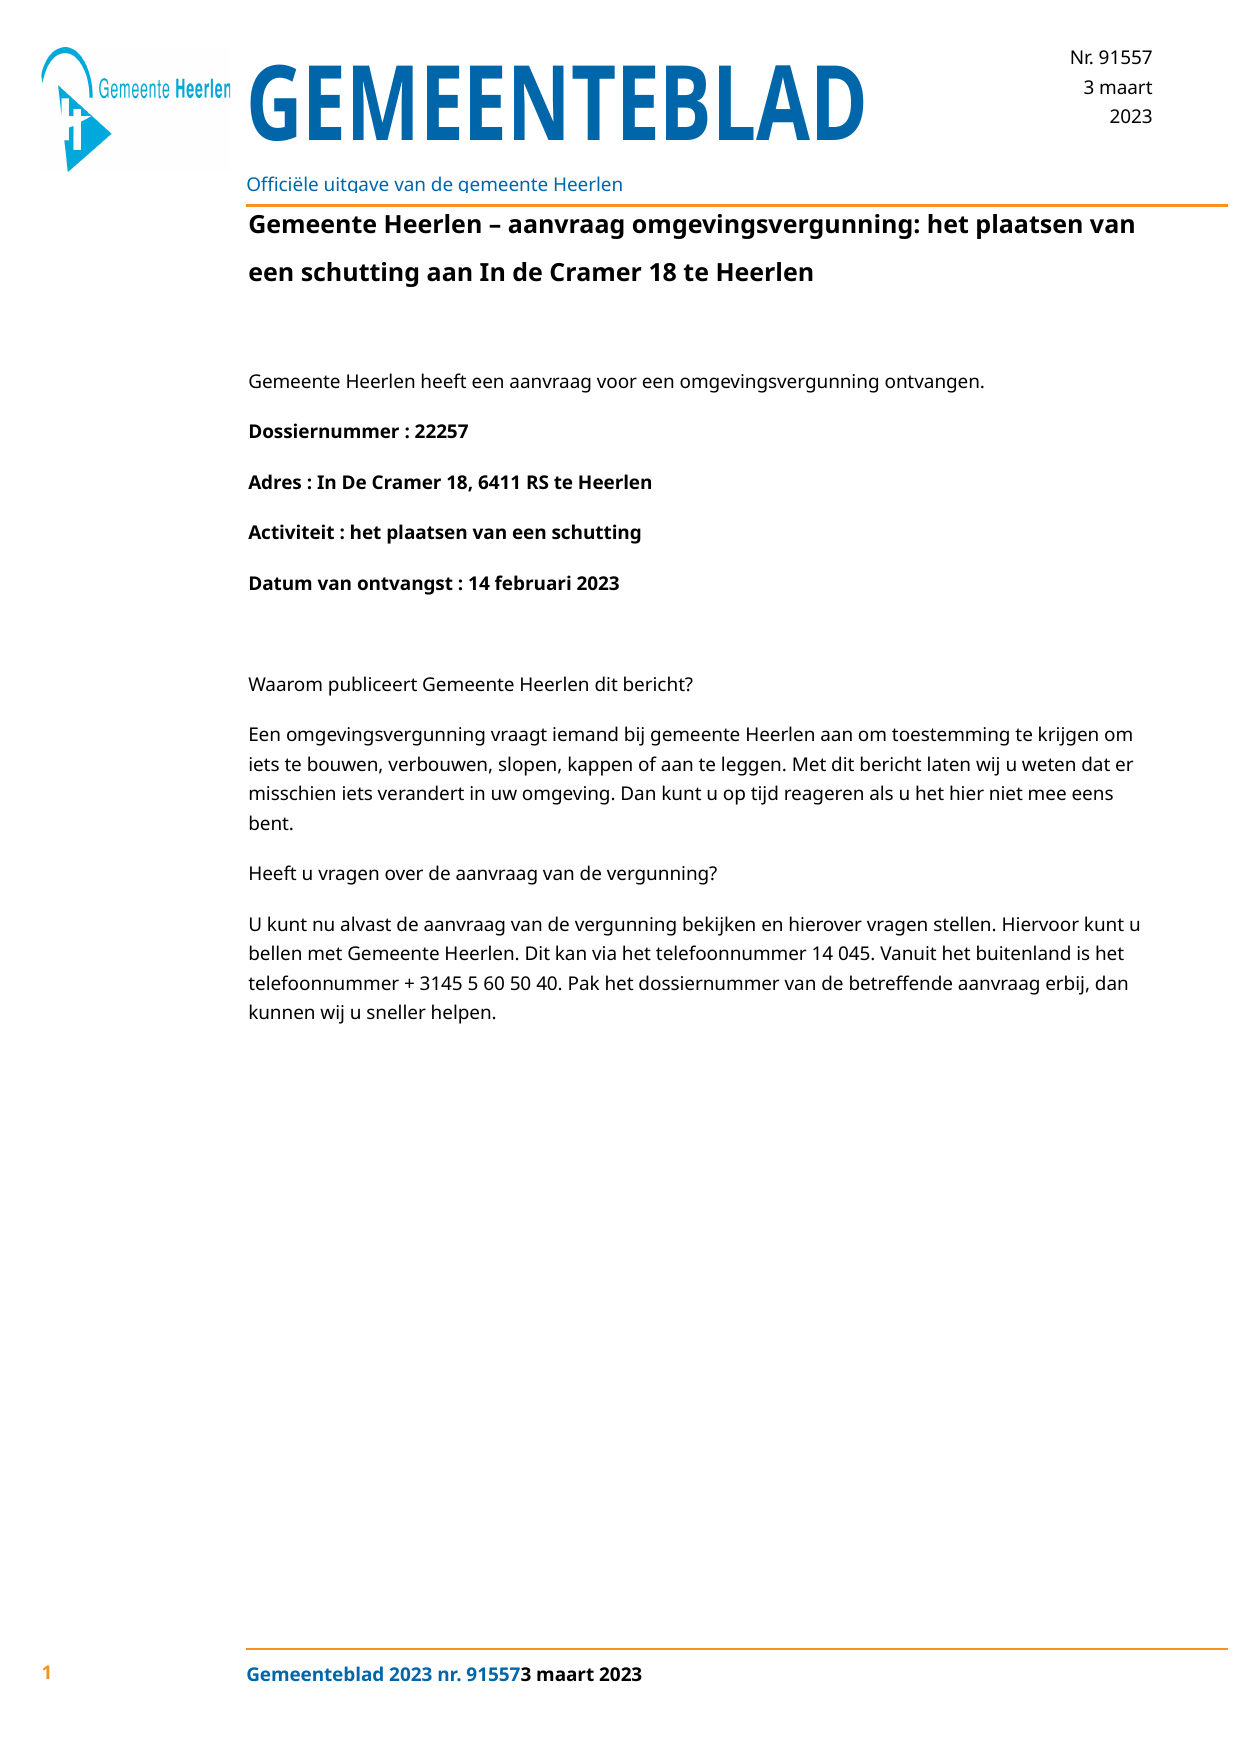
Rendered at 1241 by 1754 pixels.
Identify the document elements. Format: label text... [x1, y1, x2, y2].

text Datum van ontvangst : 14 februari 2023 [248, 570, 1152, 596]
text Een omgevingsvergunning vraagt iemand bij gemeente Heerlen aan om toestemming te krijgen om iets te bouwen, verbouwen, slopen, kappen of aan te leggen. Met dit bericht laten wij u weten dat er misschien iets verandert in uw omgeving. Dan kunt u op tijd reageren als u het hier niet mee eens bent. [248, 721, 1152, 836]
text Adres : In De Cramer 18, 6411 RS te Heerlen [248, 469, 1152, 495]
text U kunt nu alvast de aanvraag van de vergunning bekijken en hierover vragen stellen. Hiervoor kunt u bellen met Gemeente Heerlen. Dit kan via het telefoonnummer 14 045. Vanuit het buitenland is het telefoonnummer + 3145 5 60 50 40. Pak het dossiernummer van de betreffende aanvraag erbij, dan kunnen wij u sneller helpen. [248, 911, 1152, 1025]
text Heeft u vragen over de aanvraag van de vergunning? [248, 860, 1152, 886]
text Dossiernummer : 22257 [248, 419, 1152, 444]
picture [41, 47, 59, 70]
text Waarom publiceert Gemeente Heerlen dit bericht? [248, 671, 1152, 697]
text Gemeente Heerlen – aanvraag omgevingsvergunning: het plaatsen van een schutting aan In de Cramer 18 te Heerlen [248, 207, 1152, 288]
text Activiteit : het plaatsen van een schutting [248, 519, 1152, 545]
picture [41, 47, 231, 172]
text Gemeente Heerlen heeft een aanvraag voor een omgevingsvergunning ontvangen. [248, 368, 1152, 394]
